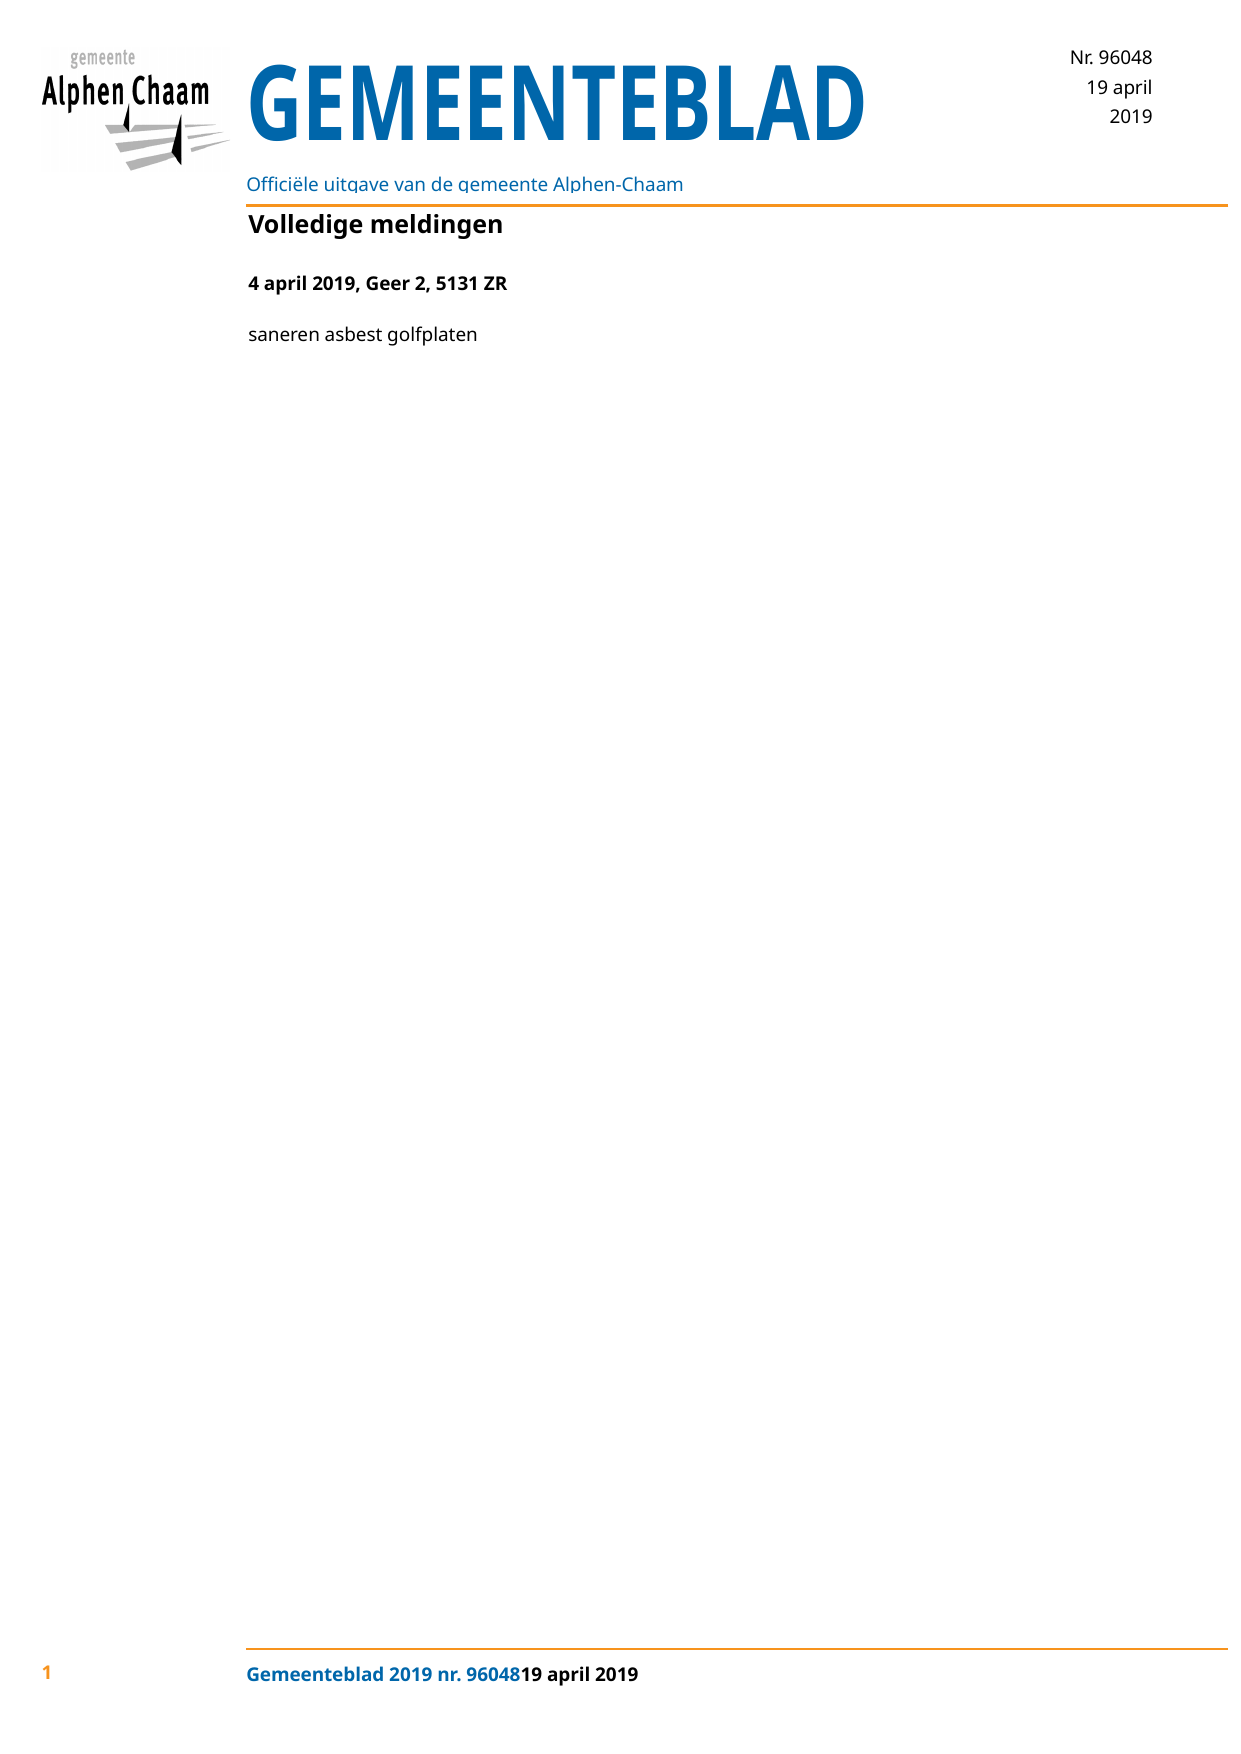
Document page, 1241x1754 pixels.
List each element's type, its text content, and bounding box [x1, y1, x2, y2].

text Volledige meldingen [248, 207, 1152, 241]
text saneren asbest golfplaten [248, 321, 1152, 346]
picture [41, 47, 231, 172]
text 4 april 2019, Geer 2, 5131 ZR [248, 270, 1152, 296]
